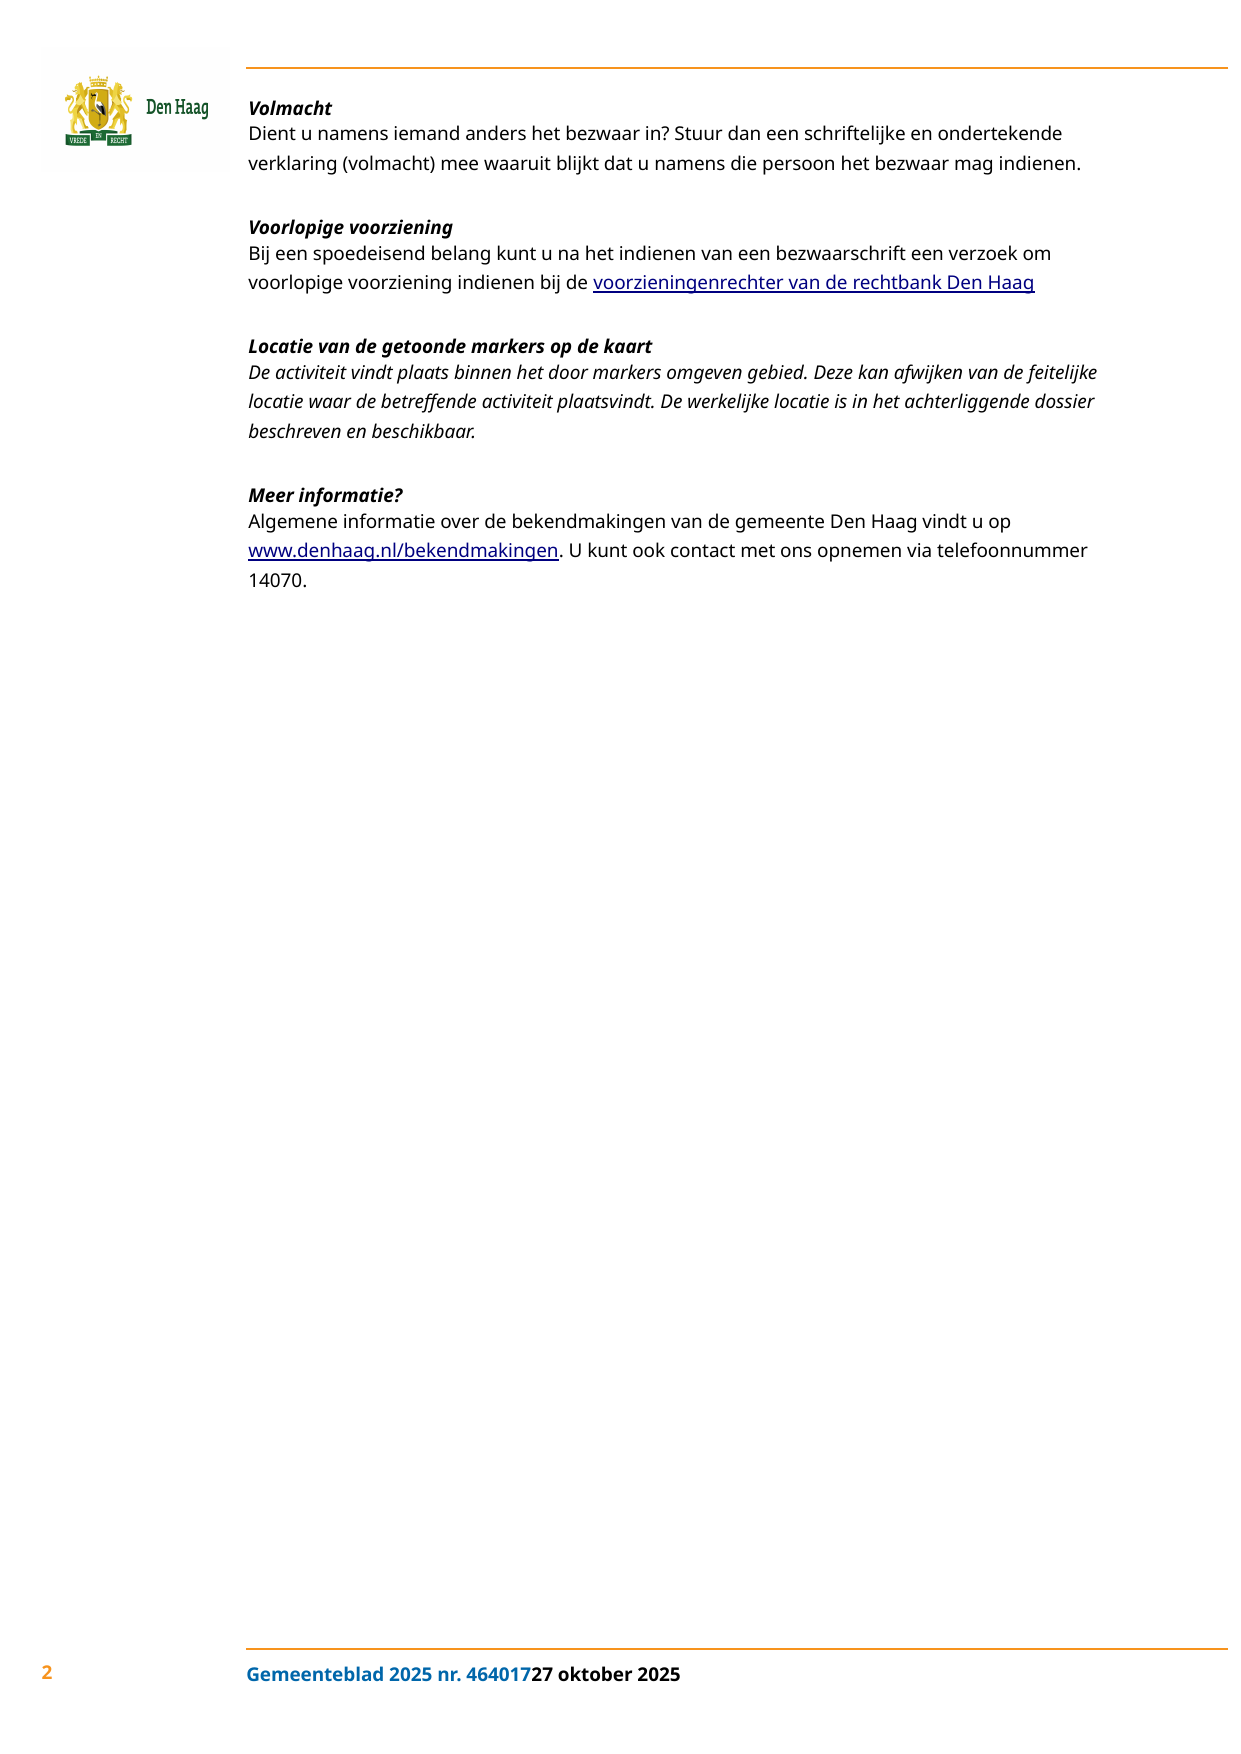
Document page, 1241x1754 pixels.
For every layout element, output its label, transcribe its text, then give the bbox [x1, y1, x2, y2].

text Algemene informatie over de bekendmakingen van de gemeente Den Haag vindt u op www.denhaag.nl/bekendmakingen. U kunt ook contact met ons opnemen via telefoonnummer 14070. [248, 508, 1152, 593]
text Bij een spoedeisend belang kunt u na het indienen van een bezwaarschrift een verzoek om voorlopige voorziening indienen bij de voorzieningenrechter van de rechtbank Den Haag [248, 240, 1152, 295]
text Voorlopige voorziening [248, 214, 1152, 240]
text Locatie van de getoonde markers op de kaart [248, 333, 1152, 359]
text De activiteit vindt plaats binnen het door markers omgeven gebied. Deze kan afwijken van de feitelijke locatie waar de betreffende activiteit plaatsvindt. De werkelijke locatie is in het achterliggende dossier beschreven en beschikbaar. [248, 359, 1152, 444]
text Dient u namens iemand anders het bezwaar in? Stuur dan een schriftelijke en ondertekende verklaring (volmacht) mee waaruit blijkt dat u namens die persoon het bezwaar mag indienen. [248, 121, 1152, 176]
text Volmacht [248, 95, 1152, 121]
picture [41, 47, 231, 172]
text Meer informatie? [248, 482, 1152, 508]
